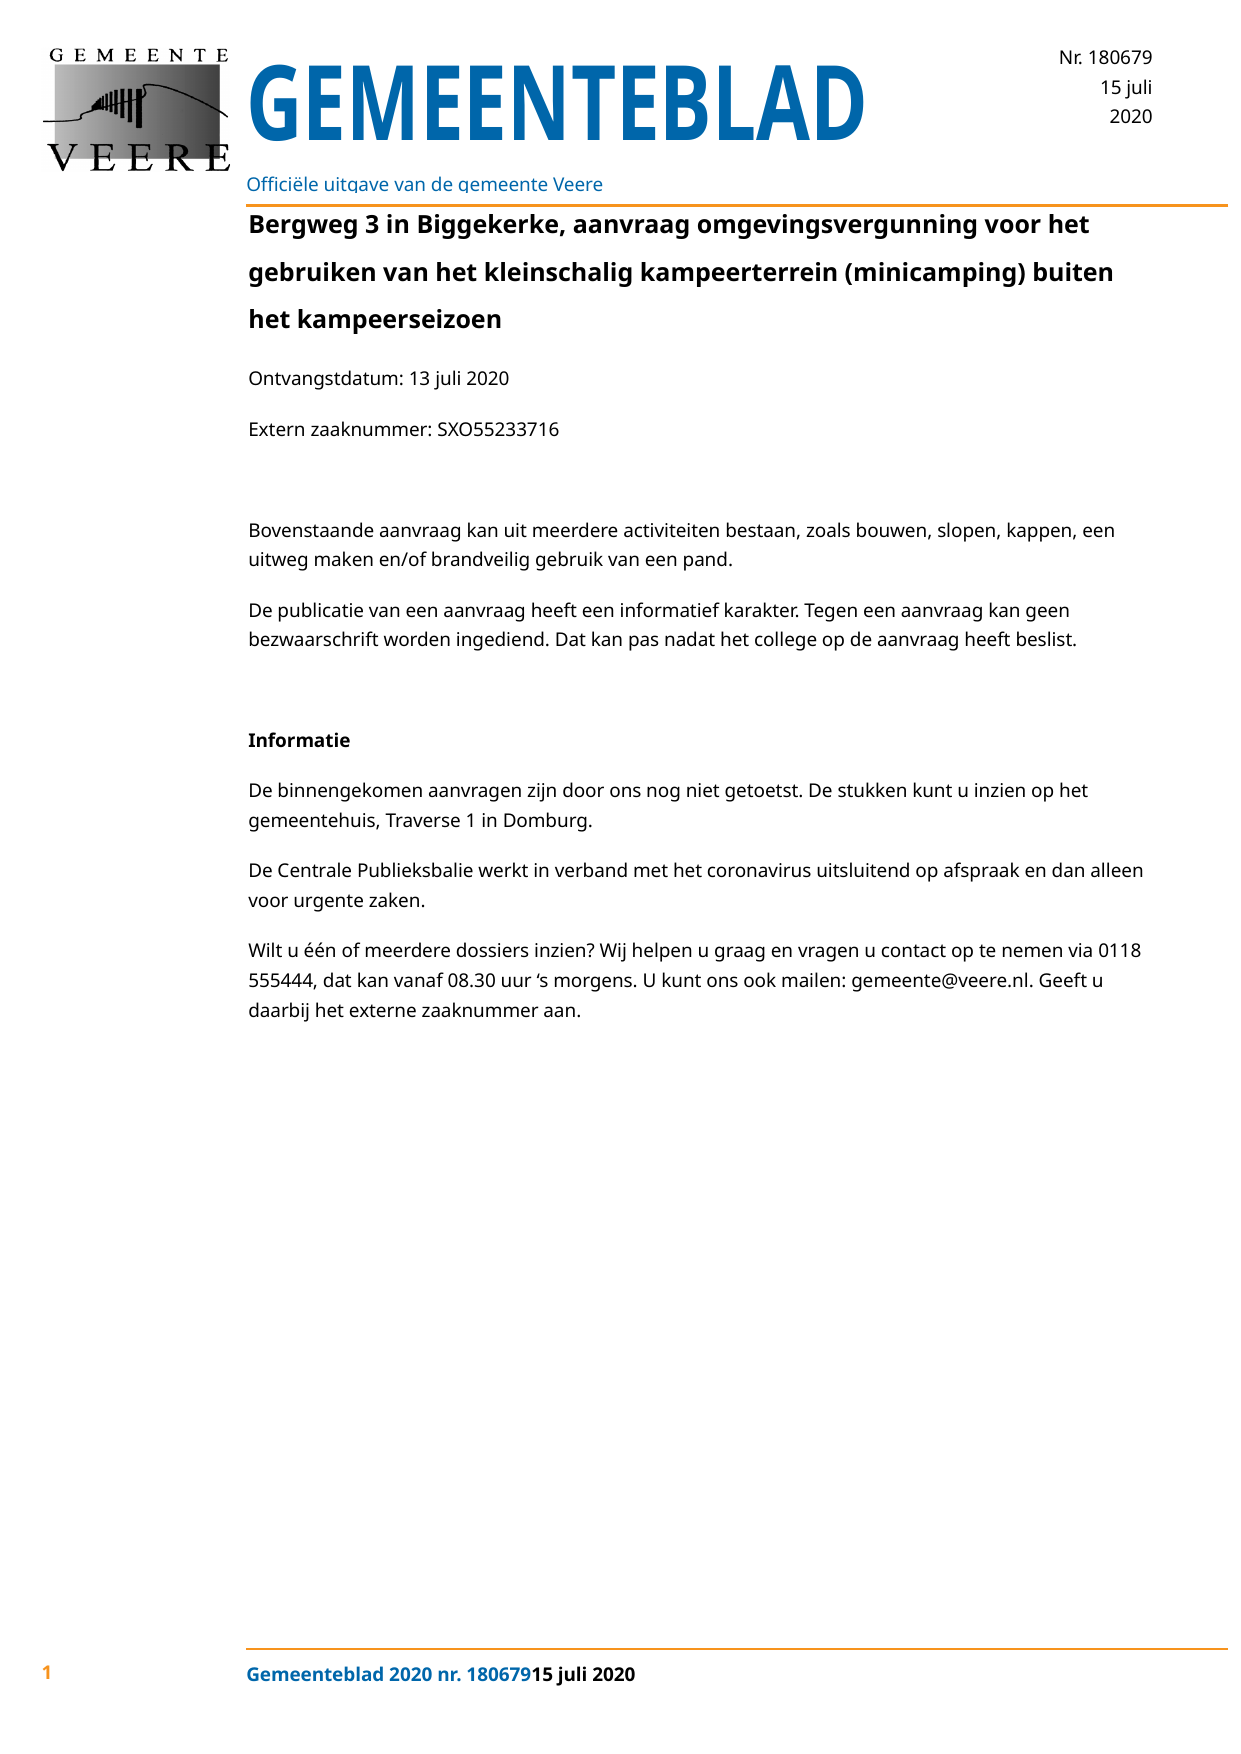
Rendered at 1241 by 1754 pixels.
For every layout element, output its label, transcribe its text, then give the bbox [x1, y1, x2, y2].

text Informatie [248, 727, 1152, 753]
text De Centrale Publieksbalie werkt in verband met het coronavirus uitsluitend op afspraak en dan alleen voor urgente zaken. [248, 858, 1152, 913]
text Bovenstaande aanvraag kan uit meerdere activiteiten bestaan, zoals bouwen, slopen, kappen, een uitweg maken en/of brandveilig gebruik van een pand. [248, 517, 1152, 572]
text Bergweg 3 in Biggekerke, aanvraag omgevingsvergunning voor het gebruiken van het kleinschalig kampeerterrein (minicamping) buiten het kampeerseizoen [248, 207, 1152, 336]
text Wilt u één of meerdere dossiers inzien? Wij helpen u graag en vragen u contact op te nemen via 0118 555444, dat kan vanaf 08.30 uur ‘s morgens. U kunt ons ook mailen: gemeente@veere.nl. Geeft u daarbij het externe zaaknummer aan. [248, 938, 1152, 1022]
text Ontvangstdatum: 13 juli 2020 [248, 366, 1152, 391]
picture [41, 47, 231, 172]
text De binnengekomen aanvragen zijn door ons nog niet getoetst. De stukken kunt u inzien op het gemeentehuis, Traverse 1 in Domburg. [248, 778, 1152, 833]
text De publicatie van een aanvraag heeft een informatief karakter. Tegen een aanvraag kan geen bezwaarschrift worden ingediend. Dat kan pas nadat het college op de aanvraag heeft beslist. [248, 597, 1152, 652]
text Extern zaaknummer: SXO55233716 [248, 416, 1152, 442]
